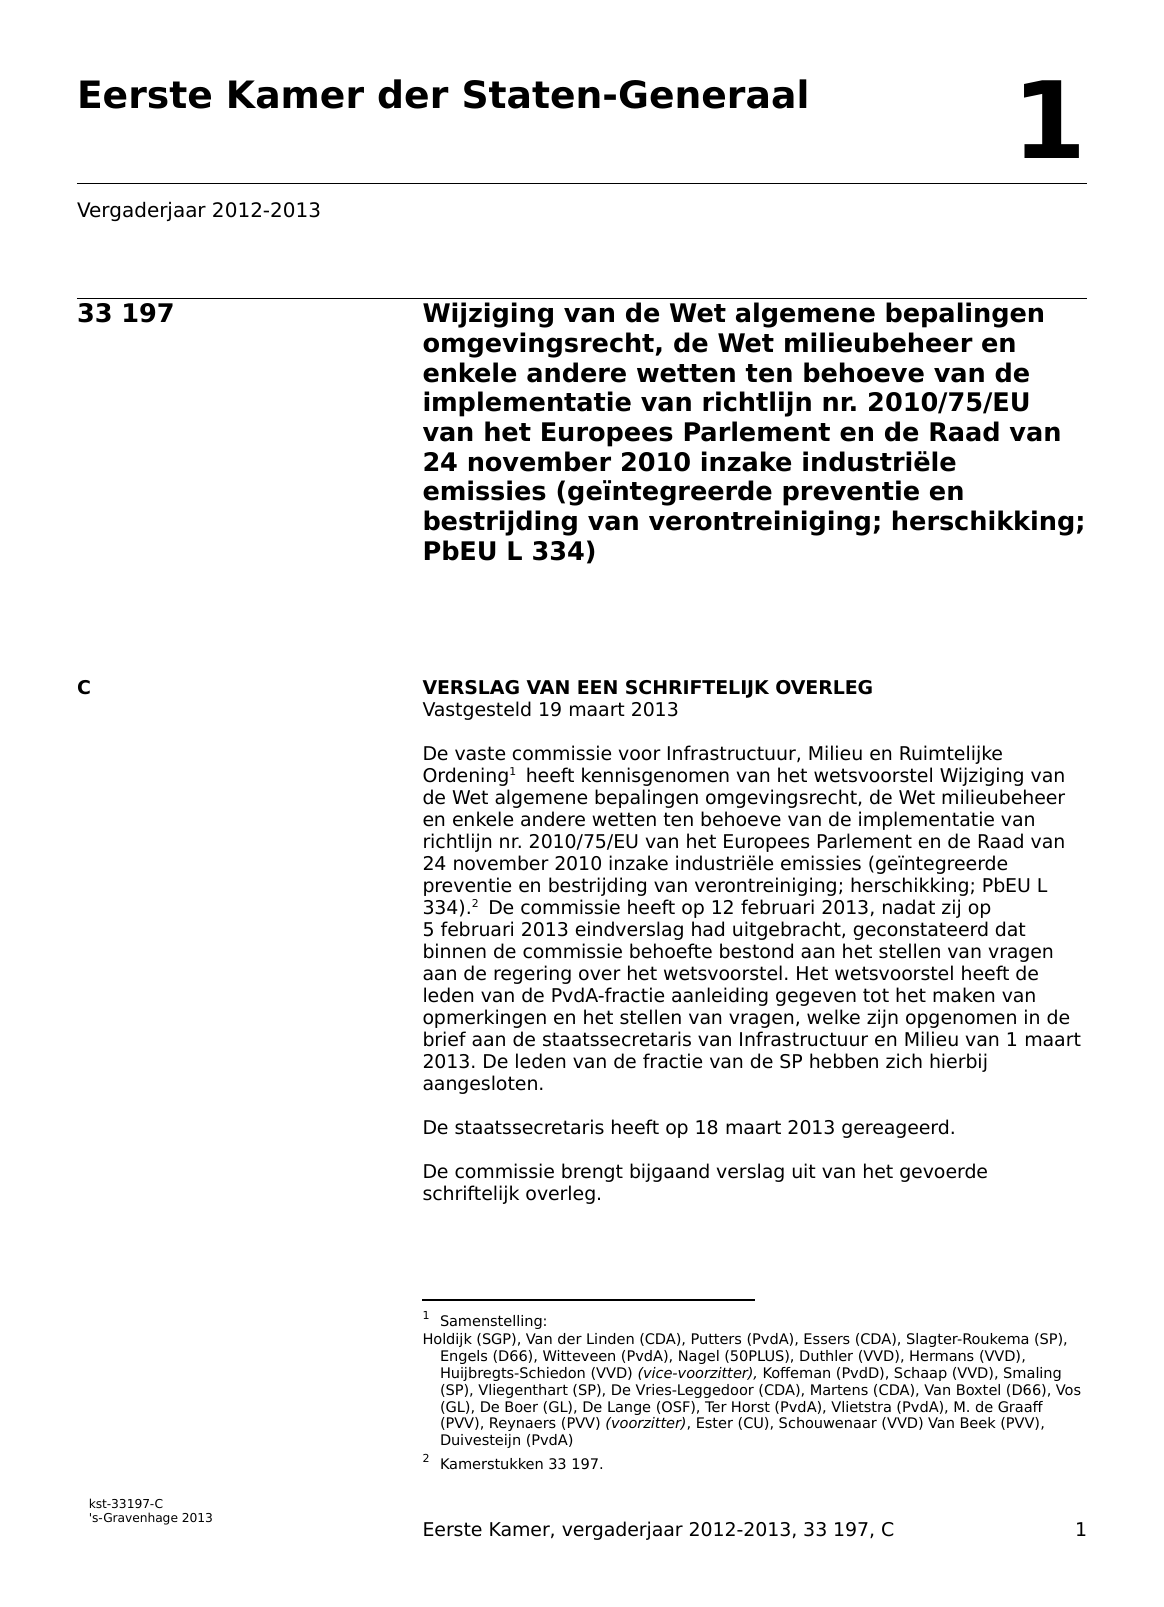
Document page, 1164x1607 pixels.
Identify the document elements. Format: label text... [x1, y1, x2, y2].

text 's-Gravenhage 2013 [88, 1511, 323, 1525]
text De commissie brengt bijgaand verslag uit van het gevoerde schriftelijk overleg. [422, 1161, 1087, 1205]
text Holdijk (SGP), Van der Linden (CDA), Putters (PvdA), Essers (CDA), Slagter-Roukema (SP), Engels (D66), Witteveen (PvdA), Nagel (50PLUS), Duthler (VVD), Hermans (VVD), Huijbregts-Schiedon (VVD) (vice-voorzitter), Koffeman (PvdD), Schaap (VVD), Smaling (SP), Vliegenthart (SP), De Vries-Leggedoor (CDA), Martens (CDA), Van Boxtel (D66), Vos (GL), De Boer (GL), De Lange (OSF), Ter Horst (PvdA), Vlietstra (PvdA), M. de Graaff (PVV), Reynaers (PVV) (voorzitter), Ester (CU), Schouwenaar (VVD) Van Beek (PVV), Duivesteijn (PvdA) [422, 1331, 1087, 1449]
subtitle 33 197 Wijziging van de Wet algemene bepalingen omgevingsrecht, de Wet milieubeheer en enkele andere wetten ten behoeve van de implementatie van richtlijn nr. 2010/75/EU van het Europees Parlement en de Raad van 24 november 2010 inzake industriële emissies (geïntegreerde preventie en bestrijding van verontreiniging; herschikking; PbEU L 334) [77, 299, 1087, 566]
subtitle C VERSLAG VAN EEN SCHRIFTELIJK OVERLEG [77, 677, 1087, 699]
table_cell Vergaderjaar 2012-2013 [77, 184, 1087, 298]
text Kamerstukken 33 197. [422, 1452, 1087, 1474]
table_header Eerste Kamer der Staten-Generaal [77, 59, 886, 183]
text De staatssecretaris heeft op 18 maart 2013 gereageerd. [422, 1117, 1087, 1139]
text Samenstelling: [422, 1309, 1087, 1331]
text De vaste commissie voor Infrastructuur, Milieu en Ruimtelijke Ordening heeft kennisgenomen van het wetsvoorstel Wijziging van de Wet algemene bepalingen omgevingsrecht, de Wet milieubeheer en enkele andere wetten ten behoeve van de implementatie van richtlijn nr. 2010/75/EU van het Europees Parlement en de Raad van 24 november 2010 inzake industriële emissies (geïntegreerde preventie en bestrijding van verontreiniging; herschikking; PbEU L 334). De commissie heeft op 12 februari 2013, nadat zij op 5 februari 2013 eindverslag had uitgebracht, geconstateerd dat binnen de commissie behoefte bestond aan het stellen van vragen aan de regering over het wetsvoorstel. Het wetsvoorstel heeft de leden van de PvdA-fractie aanleiding gegeven tot het maken van opmerkingen en het stellen van vragen, welke zijn opgenomen in de brief aan de staatssecretaris van Infrastructuur en Milieu van 1 maart 2013. De leden van de fractie van de SP hebben zich hierbij aangesloten. [422, 743, 1087, 1095]
text Vastgesteld 19 maart 2013 [422, 699, 1087, 721]
table_header 1 [886, 59, 1087, 183]
text kst-33197-C [88, 1497, 323, 1511]
